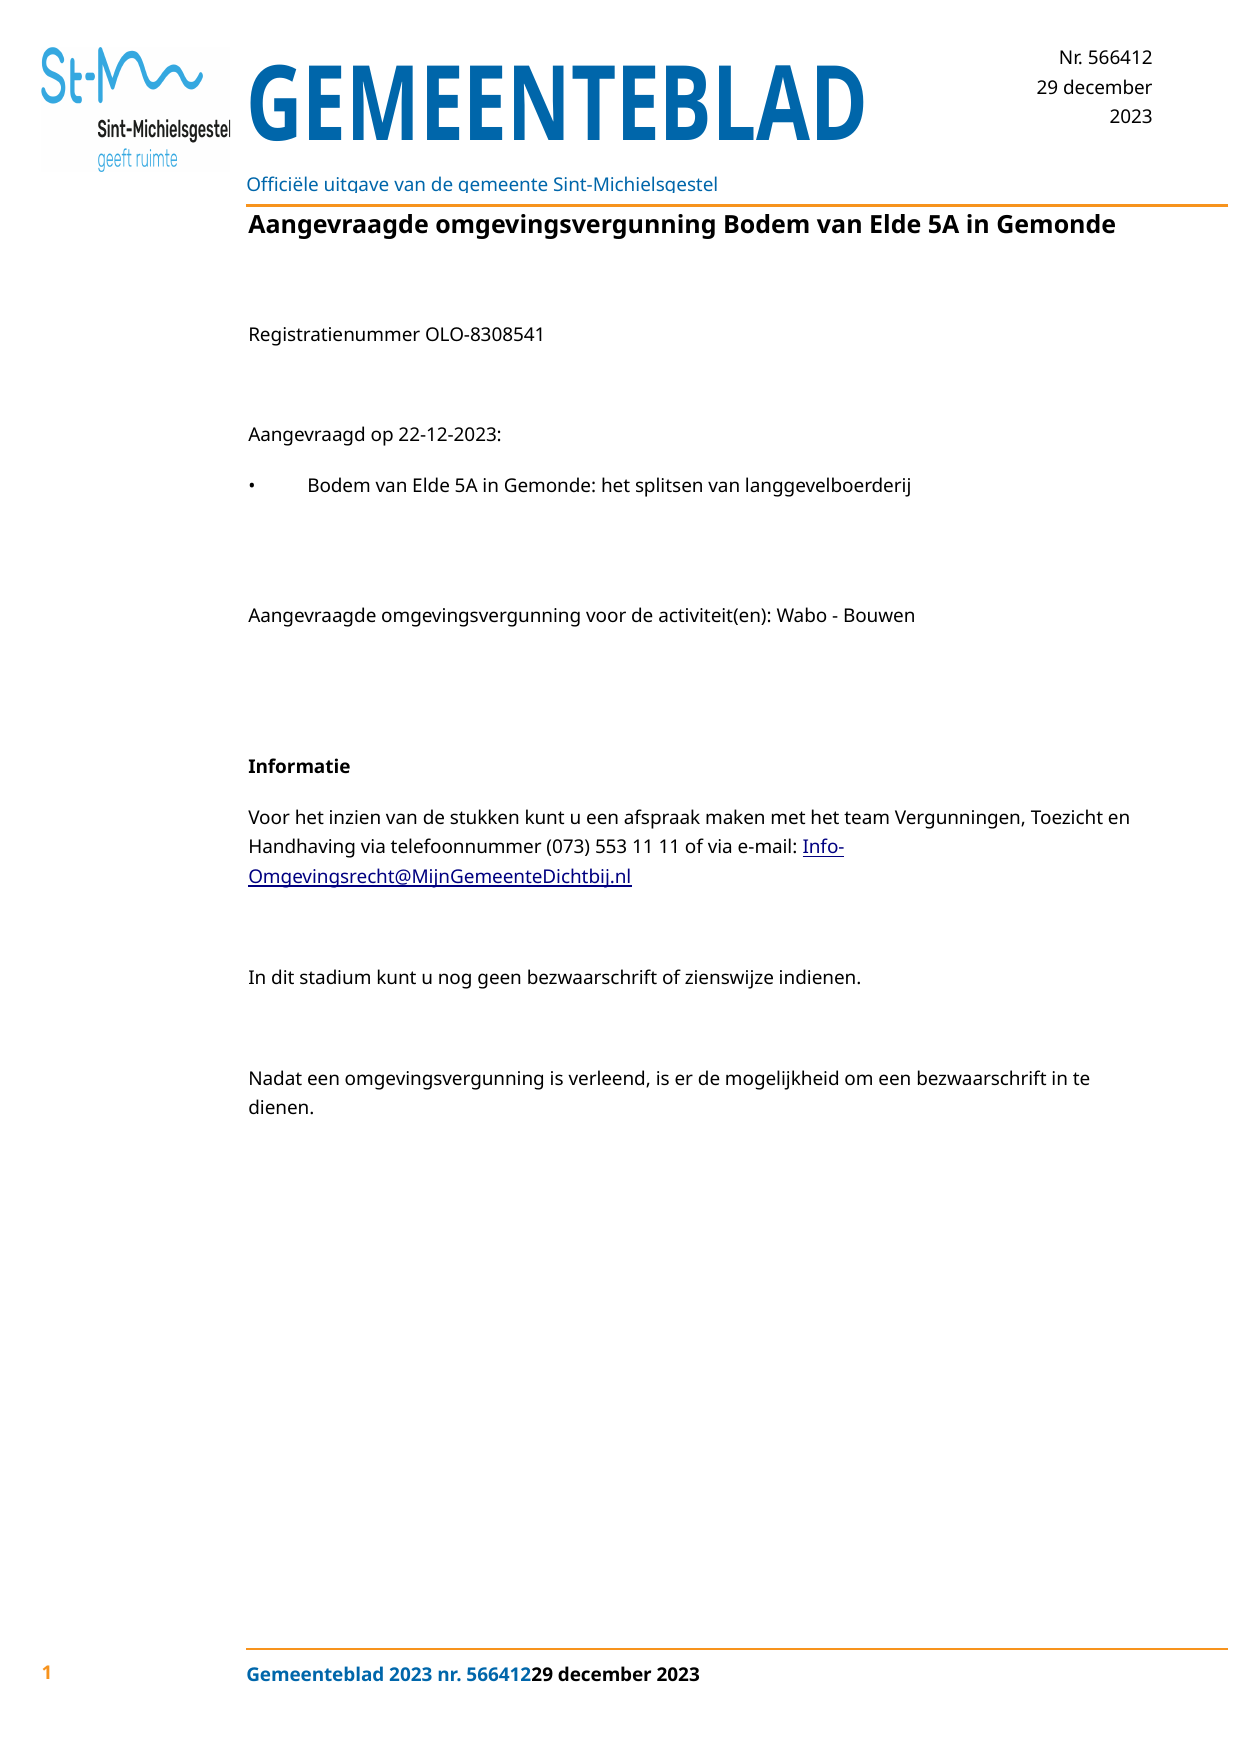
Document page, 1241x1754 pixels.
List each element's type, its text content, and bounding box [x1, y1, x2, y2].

text Aangevraagde omgevingsvergunning Bodem van Elde 5A in Gemonde [248, 207, 1152, 241]
picture [41, 47, 231, 172]
text Aangevraagde omgevingsvergunning voor de activiteit(en): Wabo - Bouwen [248, 602, 1152, 628]
text Registratienummer OLO-8308541 [248, 321, 1152, 346]
text In dit stadium kunt u nog geen bezwaarschrift of zienswijze indienen. [248, 964, 1152, 990]
text Aangevraagd op 22-12-2023: [248, 422, 1152, 447]
text Nadat een omgevingsvergunning is verleend, is er de mogelijkheid om een bezwaarschrift in te dienen. [248, 1065, 1152, 1120]
list Bodem van Elde 5A in Gemonde: het splitsen van langgevelboerderij [248, 472, 1152, 498]
text Voor het inzien van de stukken kunt u een afspraak maken met het team Vergunningen, Toezicht en Handhaving via telefoonnummer (073) 553 11 11 of via e-mail: Info-Omgevingsrecht@MijnGemeenteDichtbij.nl [248, 804, 1152, 889]
text Informatie [248, 754, 1152, 779]
